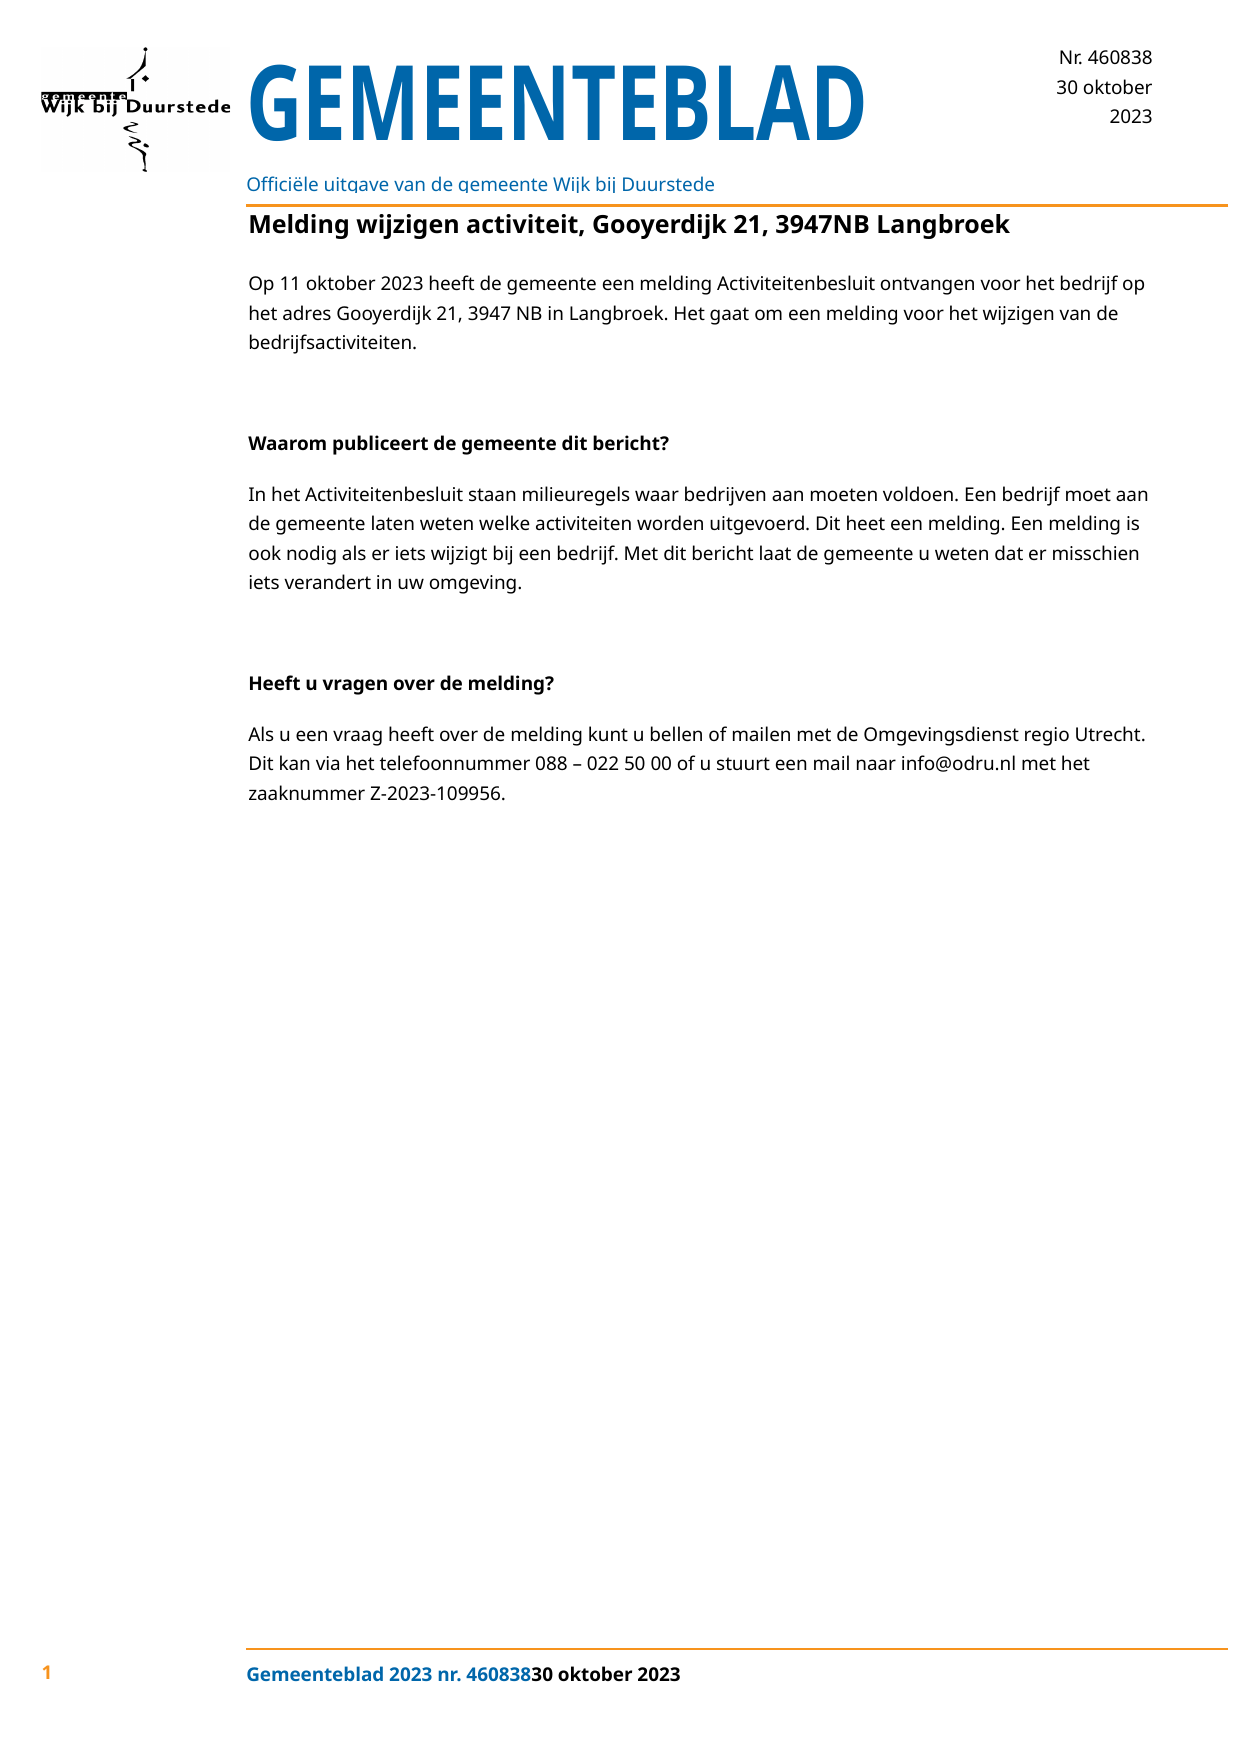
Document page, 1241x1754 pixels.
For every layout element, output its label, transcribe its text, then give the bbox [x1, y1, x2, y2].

picture [41, 47, 231, 172]
text In het Activiteitenbesluit staan milieuregels waar bedrijven aan moeten voldoen. Een bedrijf moet aan de gemeente laten weten welke activiteiten worden uitgevoerd. Dit heet een melding. Een melding is ook nodig als er iets wijzigt bij een bedrijf. Met dit bericht laat de gemeente u weten dat er misschien iets verandert in uw omgeving. [248, 481, 1152, 595]
text Melding wijzigen activiteit, Gooyerdijk 21, 3947NB Langbroek [248, 207, 1152, 241]
text Heeft u vragen over de melding? [248, 670, 1152, 696]
text Waarom publiceert de gemeente dit bericht? [248, 430, 1152, 456]
text Als u een vraag heeft over de melding kunt u bellen of mailen met de Omgevingsdienst regio Utrecht. Dit kan via het telefoonnummer 088 – 022 50 00 of u stuurt een mail naar info@odru.nl met het zaaknummer Z-2023-109956. [248, 721, 1152, 806]
text Op 11 oktober 2023 heeft de gemeente een melding Activiteitenbesluit ontvangen voor het bedrijf op het adres Gooyerdijk 21, 3947 NB in Langbroek. Het gaat om een melding voor het wijzigen van de bedrijfsactiviteiten. [248, 270, 1152, 355]
